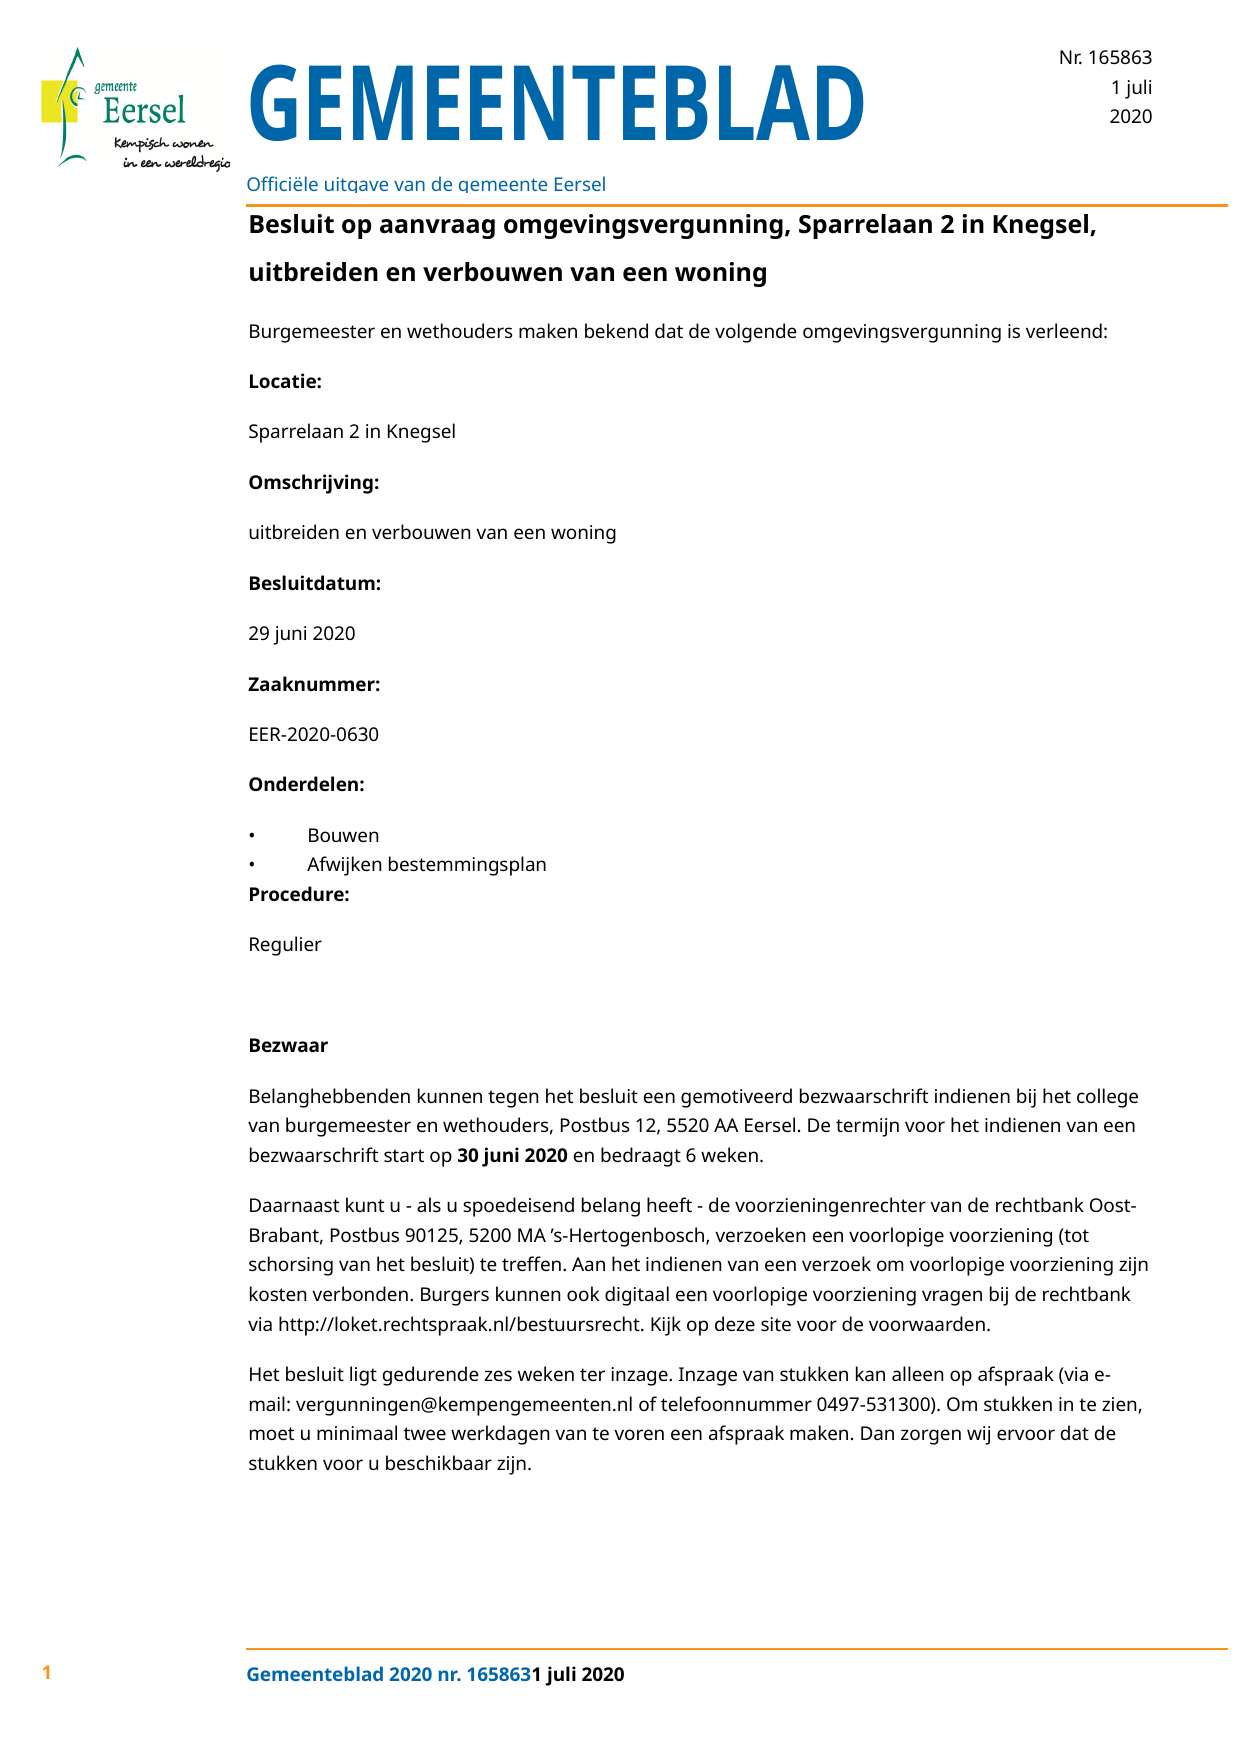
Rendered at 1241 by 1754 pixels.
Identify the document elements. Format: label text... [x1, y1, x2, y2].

list Afwijken bestemmingsplan [248, 852, 1152, 877]
text Besluitdatum: [248, 570, 1152, 596]
picture [41, 47, 231, 172]
text 29 juni 2020 [248, 620, 1152, 646]
list Bouwen [248, 822, 1152, 848]
text Procedure: [248, 881, 1152, 907]
text Het besluit ligt gedurende zes weken ter inzage. Inzage van stukken kan alleen op afspraak (via e-mail: vergunningen@kempengemeenten.nl of telefoonnummer 0497-531300). Om stukken in te zien, moet u minimaal twee werkdagen van te voren een afspraak maken. Dan zorgen wij ervoor dat de stukken voor u beschikbaar zijn. [248, 1361, 1152, 1476]
text Besluit op aanvraag omgevingsvergunning, Sparrelaan 2 in Knegsel, uitbreiden en verbouwen van een woning [248, 207, 1152, 288]
text uitbreiden en verbouwen van een woning [248, 519, 1152, 545]
text Sparrelaan 2 in Knegsel [248, 419, 1152, 444]
text Daarnaast kunt u - als u spoedeisend belang heeft - de voorzieningenrechter van de rechtbank Oost-Brabant, Postbus 90125, 5200 MA ’s-Hertogenbosch, verzoeken een voorlopige voorziening (tot schorsing van het besluit) te treffen. Aan het indienen van een verzoek om voorlopige voorziening zijn kosten verbonden. Burgers kunnen ook digitaal een voorlopige voorziening vragen bij de rechtbank via http://loket.rechtspraak.nl/bestuursrecht. Kijk op deze site voor de voorwaarden. [248, 1192, 1152, 1337]
text EER-2020-0630 [248, 721, 1152, 747]
text Bezwaar [248, 1032, 1152, 1058]
text Locatie: [248, 368, 1152, 394]
text Omschrijving: [248, 469, 1152, 495]
text Belanghebbenden kunnen tegen het besluit een gemotiveerd bezwaarschrift indienen bij het college van burgemeester en wethouders, Postbus 12, 5520 AA Eersel. De termijn voor het indienen van een bezwaarschrift start op 30 juni 2020 en bedraagt 6 weken. [248, 1083, 1152, 1168]
text Regulier [248, 932, 1152, 957]
text Zaaknummer: [248, 671, 1152, 697]
text Onderdelen: [248, 772, 1152, 797]
text Burgemeester en wethouders maken bekend dat de volgende omgevingsvergunning is verleend: [248, 318, 1152, 344]
